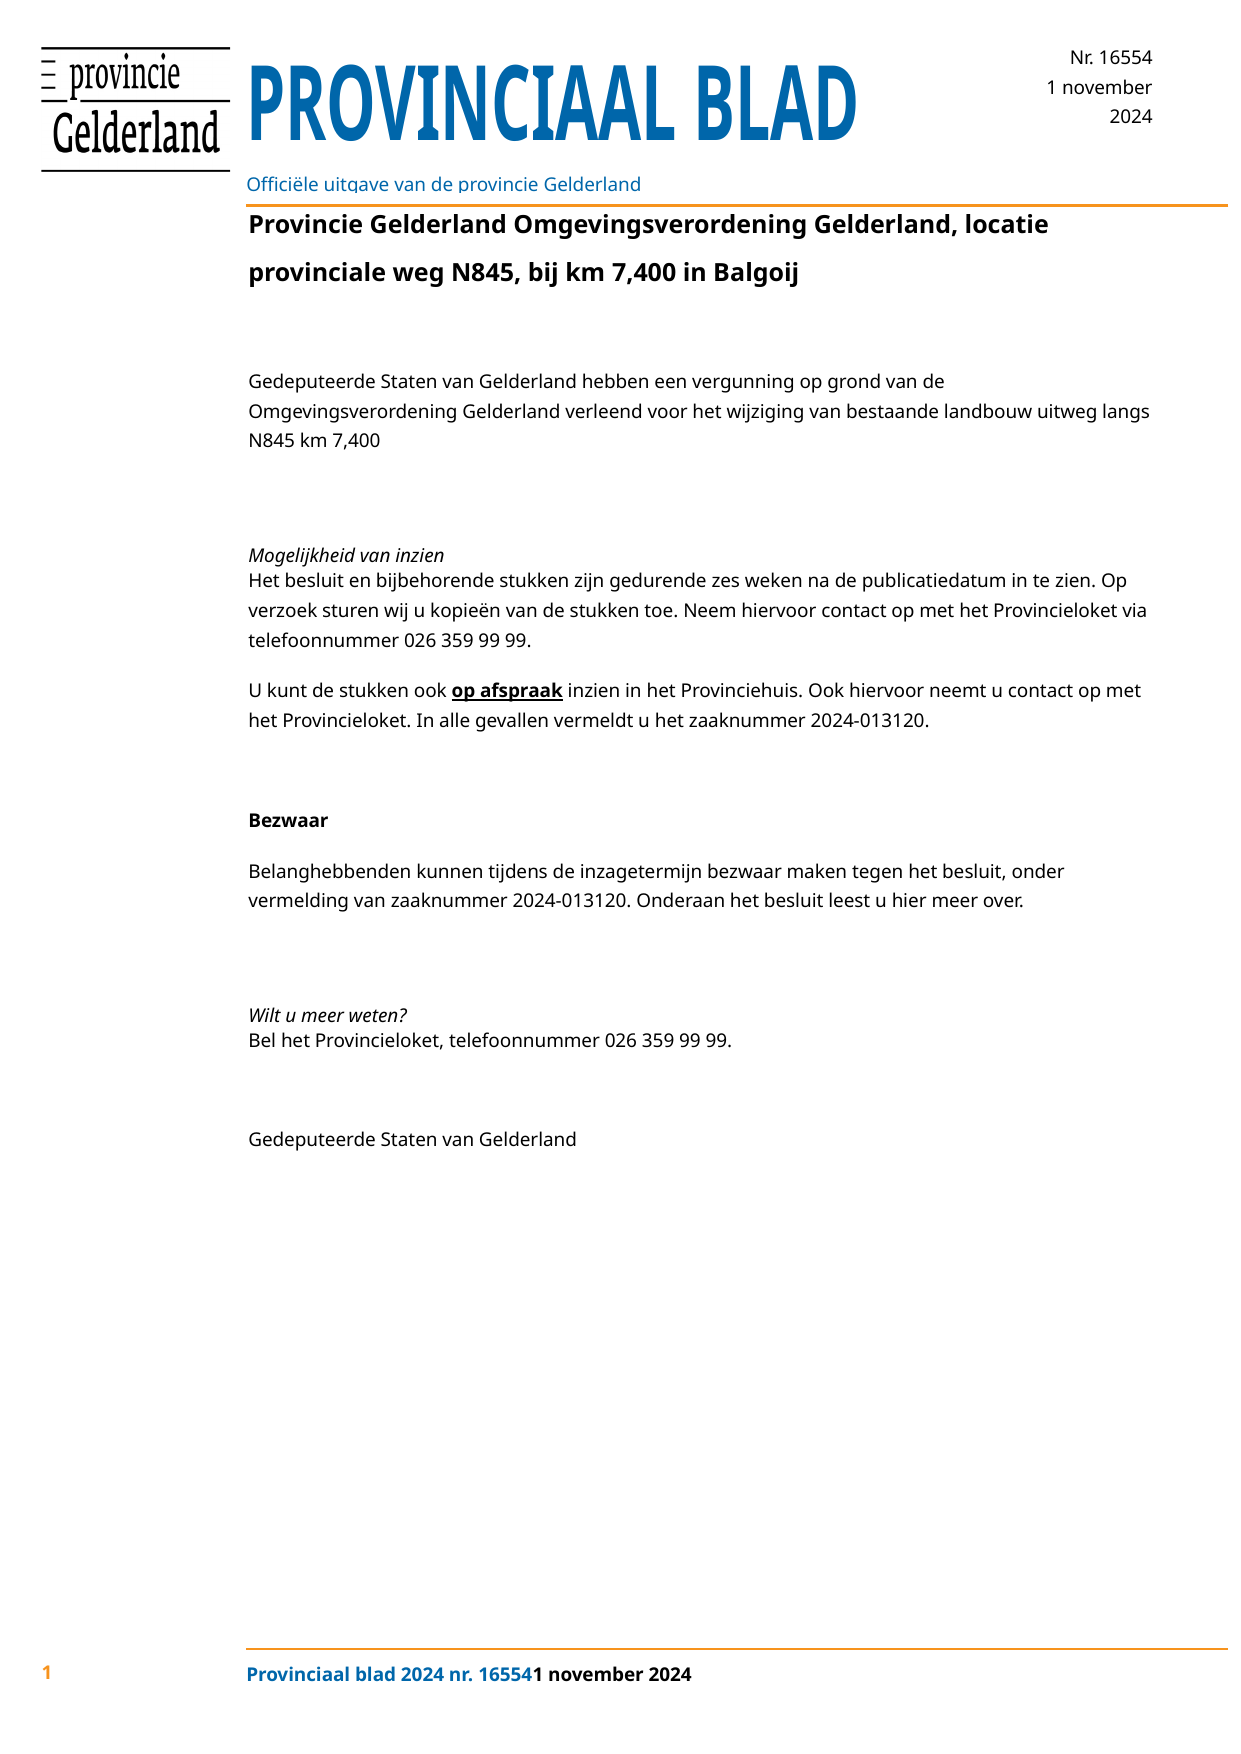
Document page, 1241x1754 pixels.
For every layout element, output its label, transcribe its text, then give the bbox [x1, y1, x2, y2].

text Belanghebbenden kunnen tijdens de inzagetermijn bezwaar maken tegen het besluit, onder vermelding van zaaknummer 2024-013120. Onderaan het besluit leest u hier meer over. [248, 858, 1152, 913]
text U kunt de stukken ook op afspraak inzien in het Provinciehuis. Ook hiervoor neemt u contact op met het Provincieloket. In alle gevallen vermeldt u het zaaknummer 2024-013120. [248, 677, 1152, 732]
text Provincie Gelderland Omgevingsverordening Gelderland, locatie provinciale weg N845, bij km 7,400 in Balgoij [248, 207, 1152, 288]
picture [41, 47, 231, 172]
text Bel het Provincieloket, telefoonnummer 026 359 99 99. [248, 1028, 1152, 1053]
text Gedeputeerde Staten van Gelderland hebben een vergunning op grond van de Omgevingsverordening Gelderland verleend voor het wijziging van bestaande landbouw uitweg langs N845 km 7,400 [248, 368, 1152, 453]
text Bezwaar [248, 808, 1152, 833]
text Gedeputeerde Staten van Gelderland [248, 1126, 1152, 1152]
text Het besluit en bijbehorende stukken zijn gedurende zes weken na de publicatiedatum in te zien. Op verzoek sturen wij u kopieën van de stukken toe. Neem hiervoor contact op met het Provincieloket via telefoonnummer 026 359 99 99. [248, 568, 1152, 652]
text Mogelijkheid van inzien [248, 542, 1152, 568]
text Wilt u meer weten? [248, 1002, 1152, 1028]
